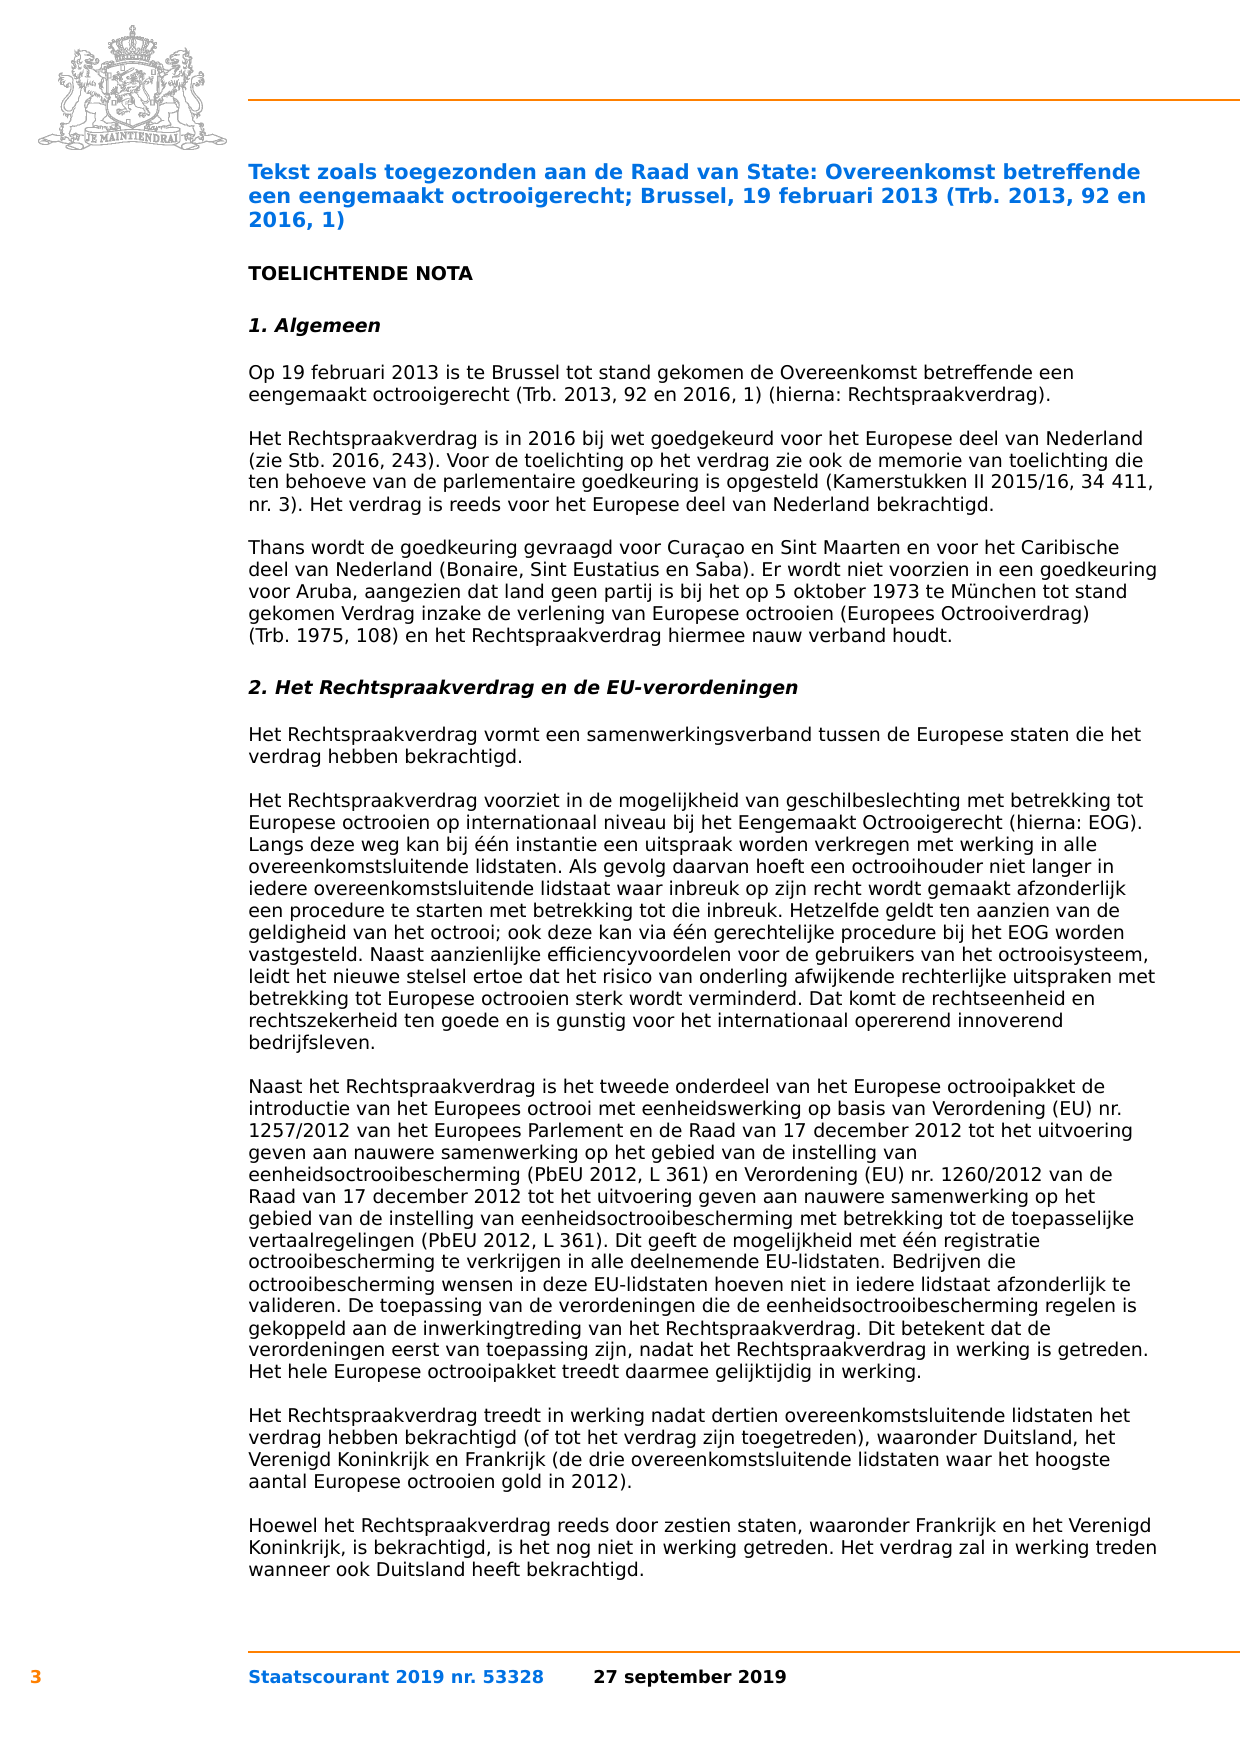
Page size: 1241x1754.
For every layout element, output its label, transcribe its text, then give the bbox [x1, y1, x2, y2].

text Het Rechtspraakverdrag is in 2016 bij wet goedgekeurd voor het Europese deel van Nederland (zie Stb. 2016, 243). Voor de toelichting op het verdrag zie ook de memorie van toelichting die ten behoeve van de parlementaire goedkeuring is opgesteld (Kamerstukken II 2015/16, 34 411, nr. 3). Het verdrag is reeds voor het Europese deel van Nederland bekrachtigd. [248, 427, 1163, 515]
text Het Rechtspraakverdrag treedt in werking nadat dertien overeenkomstsluitende lidstaten het verdrag hebben bekrachtigd (of tot het verdrag zijn toegetreden), waaronder Duitsland, het Verenigd Koninkrijk en Frankrijk (de drie overeenkomstsluitende lidstaten waar het hoogste aantal Europese octrooien gold in 2012). [248, 1405, 1163, 1493]
subtitle 1. Algemeen [248, 315, 1163, 337]
text Hoewel het Rechtspraakverdrag reeds door zestien staten, waaronder Frankrijk en het Verenigd Koninkrijk, is bekrachtigd, is het nog niet in werking getreden. Het verdrag zal in werking treden wanneer ook Duitsland heeft bekrachtigd. [248, 1515, 1163, 1581]
subtitle 2. Het Rechtspraakverdrag en de EU-verordeningen [248, 677, 1163, 699]
subtitle TOELICHTENDE NOTA [248, 263, 1163, 285]
text Op 19 februari 2013 is te Brussel tot stand gekomen de Overeenkomst betreffende een eengemaakt octrooigerecht (Trb. 2013, 92 en 2016, 1) (hierna: Rechtspraakverdrag). [248, 362, 1163, 406]
text Thans wordt de goedkeuring gevraagd voor Curaçao en Sint Maarten en voor het Caribische deel van Nederland (Bonaire, Sint Eustatius en Saba). Er wordt niet voorzien in een goedkeuring voor Aruba, aangezien dat land geen partij is bij het op 5 oktober 1973 te München tot stand gekomen Verdrag inzake de verlening van Europese octrooien (Europees Octrooiverdrag) (Trb. 1975, 108) en het Rechtspraakverdrag hiermee nauw verband houdt. [248, 537, 1163, 647]
subtitle Tekst zoals toegezonden aan de Raad van State: Overeenkomst betreffende een eengemaakt octrooigerecht; Brussel, 19 februari 2013 (Trb. 2013, 92 en 2016, 1) [248, 160, 1163, 233]
text Het Rechtspraakverdrag voorziet in de mogelijkheid van geschilbeslechting met betrekking tot Europese octrooien op internationaal niveau bij het Eengemaakt Octrooigerecht (hierna: EOG). Langs deze weg kan bij één instantie een uitspraak worden verkregen met werking in alle overeenkomstsluitende lidstaten. Als gevolg daarvan hoeft een octrooihouder niet langer in iedere overeenkomstsluitende lidstaat waar inbreuk op zijn recht wordt gemaakt afzonderlijk een procedure te starten met betrekking tot die inbreuk. Hetzelfde geldt ten aanzien van de geldigheid van het octrooi; ook deze kan via één gerechtelijke procedure bij het EOG worden vastgesteld. Naast aanzienlijke efficiencyvoordelen voor de gebruikers van het octrooisysteem, leidt het nieuwe stelsel ertoe dat het risico van onderling afwijkende rechterlijke uitspraken met betrekking tot Europese octrooien sterk wordt verminderd. Dat komt de rechtseenheid en rechtszekerheid ten goede en is gunstig voor het internationaal opererend innoverend bedrijfsleven. [248, 790, 1163, 1054]
picture [38, 25, 227, 150]
text Naast het Rechtspraakverdrag is het tweede onderdeel van het Europese octrooipakket de introductie van het Europees octrooi met eenheidswerking op basis van Verordening (EU) nr. 1257/2012 van het Europees Parlement en de Raad van 17 december 2012 tot het uitvoering geven aan nauwere samenwerking op het gebied van de instelling van eenheidsoctrooibescherming (PbEU 2012, L 361) en Verordening (EU) nr. 1260/2012 van de Raad van 17 december 2012 tot het uitvoering geven aan nauwere samenwerking op het gebied van de instelling van eenheidsoctrooibescherming met betrekking tot de toepasselijke vertaalregelingen (PbEU 2012, L 361). Dit geeft de mogelijkheid met één registratie octrooibescherming te verkrijgen in alle deelnemende EU-lidstaten. Bedrijven die octrooibescherming wensen in deze EU-lidstaten hoeven niet in iedere lidstaat afzonderlijk te valideren. De toepassing van de verordeningen die de eenheidsoctrooibescherming regelen is gekoppeld aan de inwerkingtreding van het Rechtspraakverdrag. Dit betekent dat de verordeningen eerst van toepassing zijn, nadat het Rechtspraakverdrag in werking is getreden. Het hele Europese octrooipakket treedt daarmee gelijktijdig in werking. [248, 1076, 1163, 1383]
text Het Rechtspraakverdrag vormt een samenwerkingsverband tussen de Europese staten die het verdrag hebben bekrachtigd. [248, 724, 1163, 768]
